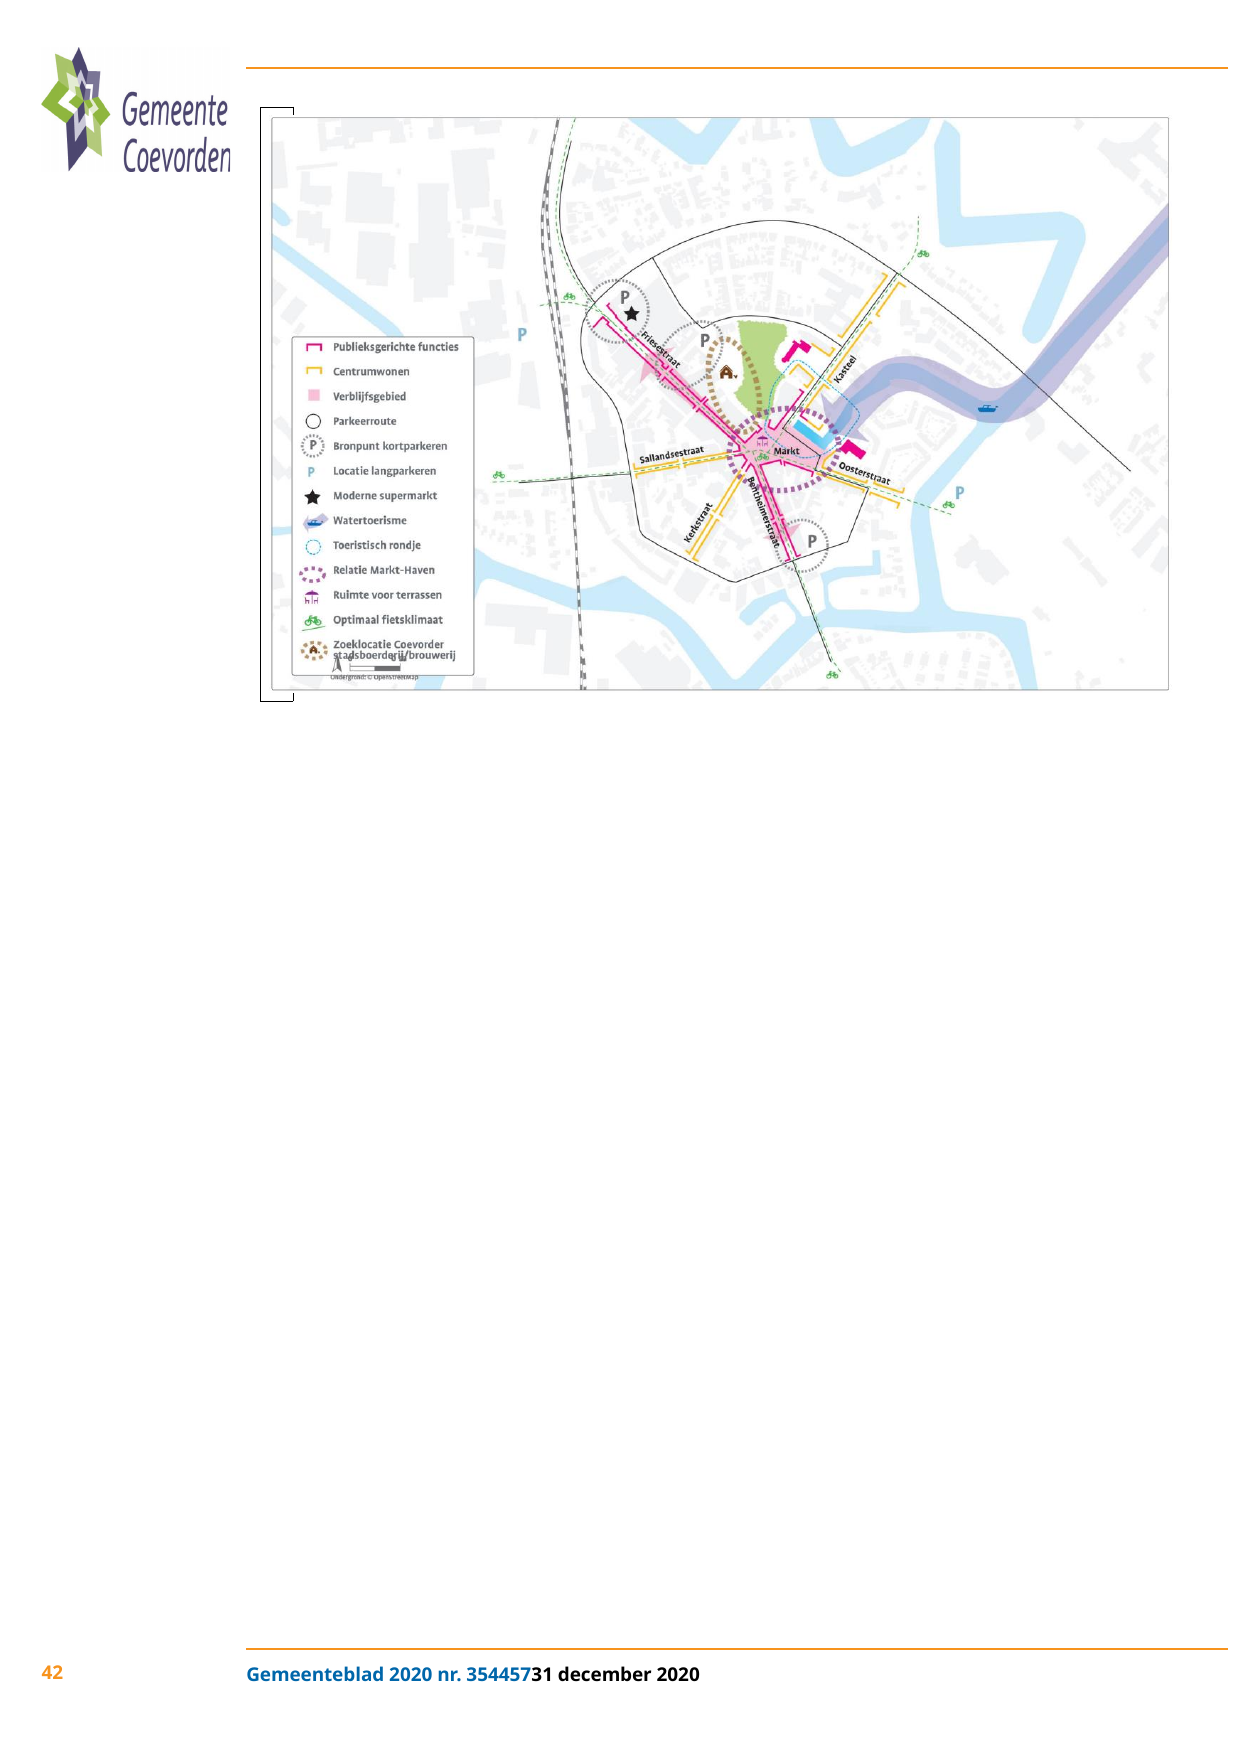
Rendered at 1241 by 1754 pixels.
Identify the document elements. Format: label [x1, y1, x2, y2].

picture [268, 115, 1173, 693]
picture [41, 47, 231, 172]
